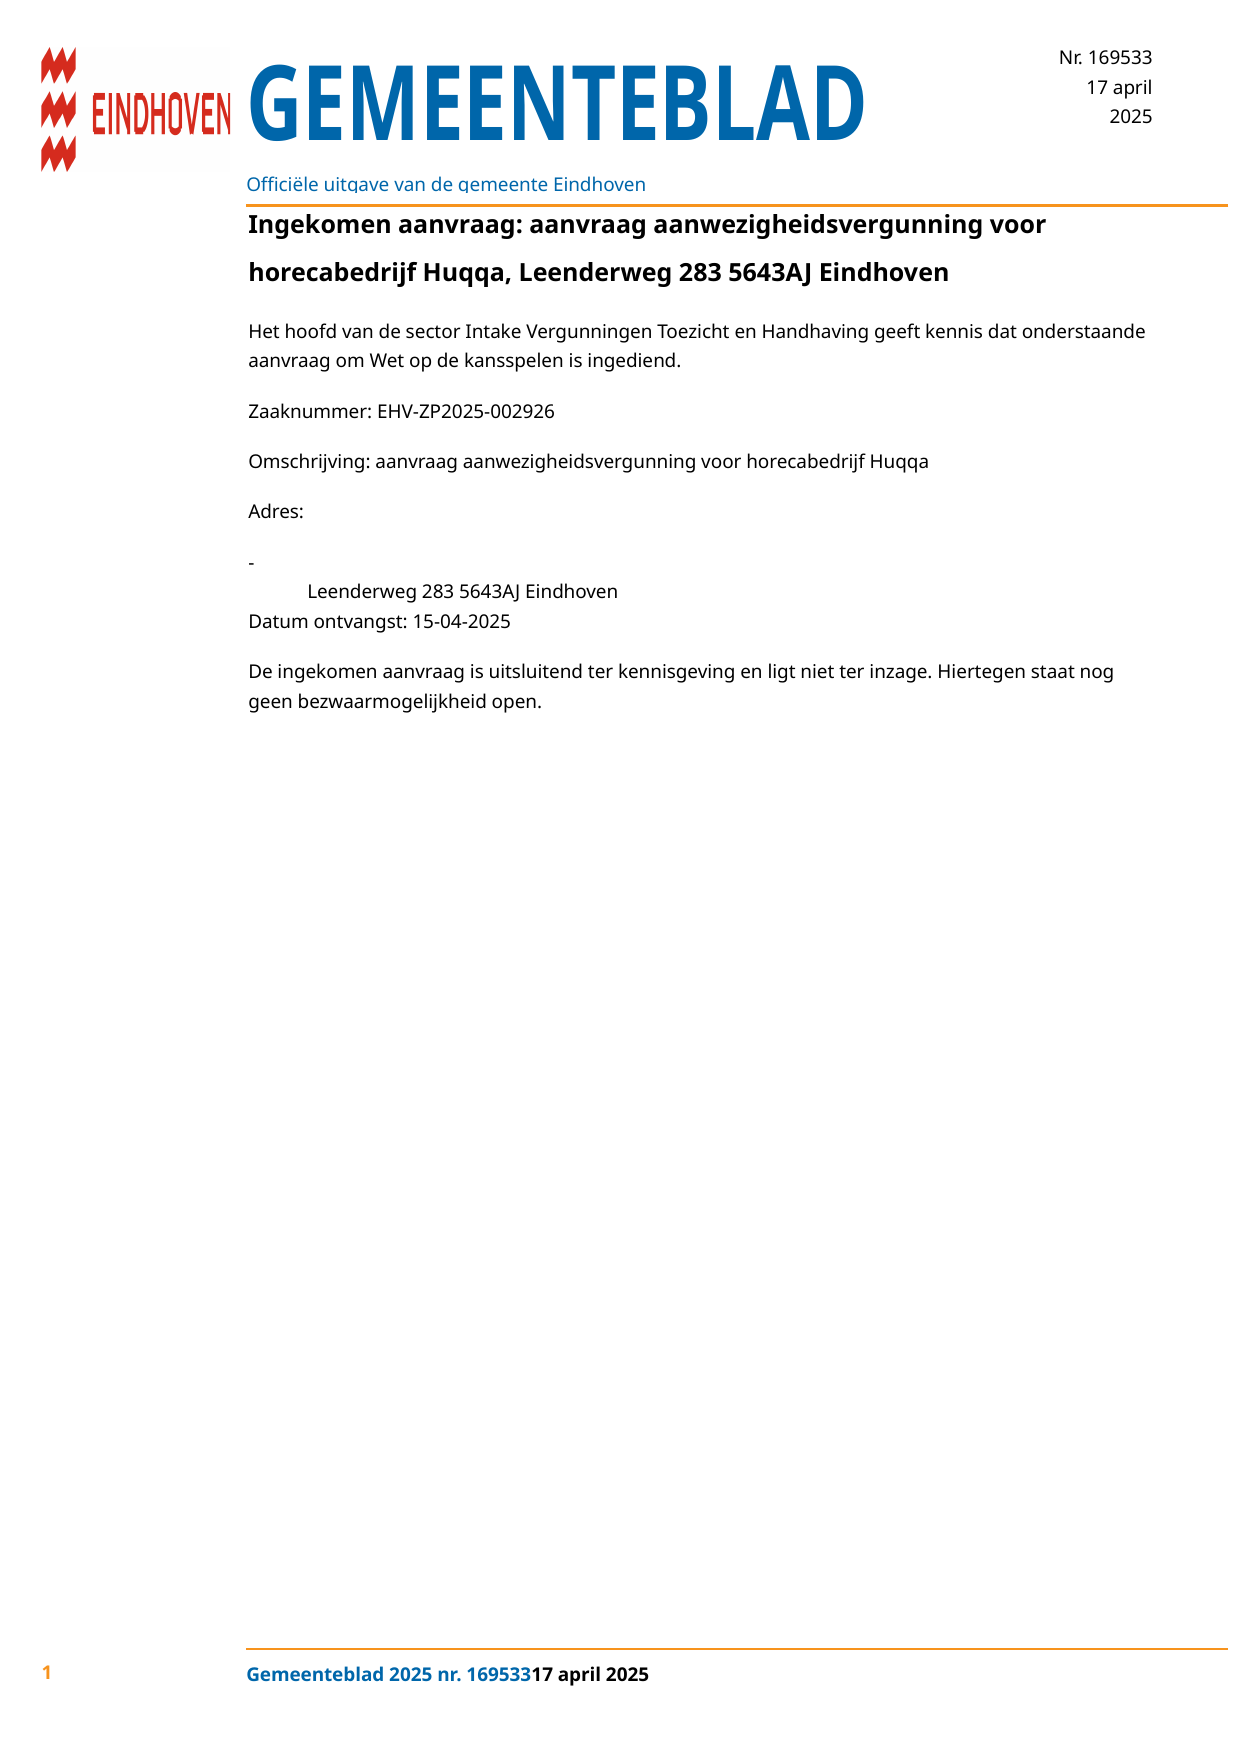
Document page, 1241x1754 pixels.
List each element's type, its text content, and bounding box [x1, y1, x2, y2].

text Datum ontvangst: 15-04-2025 [248, 608, 1152, 634]
text Ingekomen aanvraag: aanvraag aanwezigheidsvergunning voor horecabedrijf Huqqa, Leenderweg 283 5643AJ Eindhoven [248, 207, 1152, 288]
text Zaaknummer: EHV-ZP2025-002926 [248, 398, 1152, 424]
text Het hoofd van de sector Intake Vergunningen Toezicht en Handhaving geeft kennis dat onderstaande aanvraag om Wet op de kansspelen is ingediend. [248, 318, 1152, 373]
text De ingekomen aanvraag is uitsluitend ter kennisgeving en ligt niet ter inzage. Hiertegen staat nog geen bezwaarmogelijkheid open. [248, 659, 1152, 714]
picture [41, 47, 231, 172]
text Adres: [248, 499, 1152, 524]
list Leenderweg 283 5643AJ Eindhoven [248, 579, 1152, 604]
text Omschrijving: aanvraag aanwezigheidsvergunning voor horecabedrijf Huqqa [248, 448, 1152, 474]
